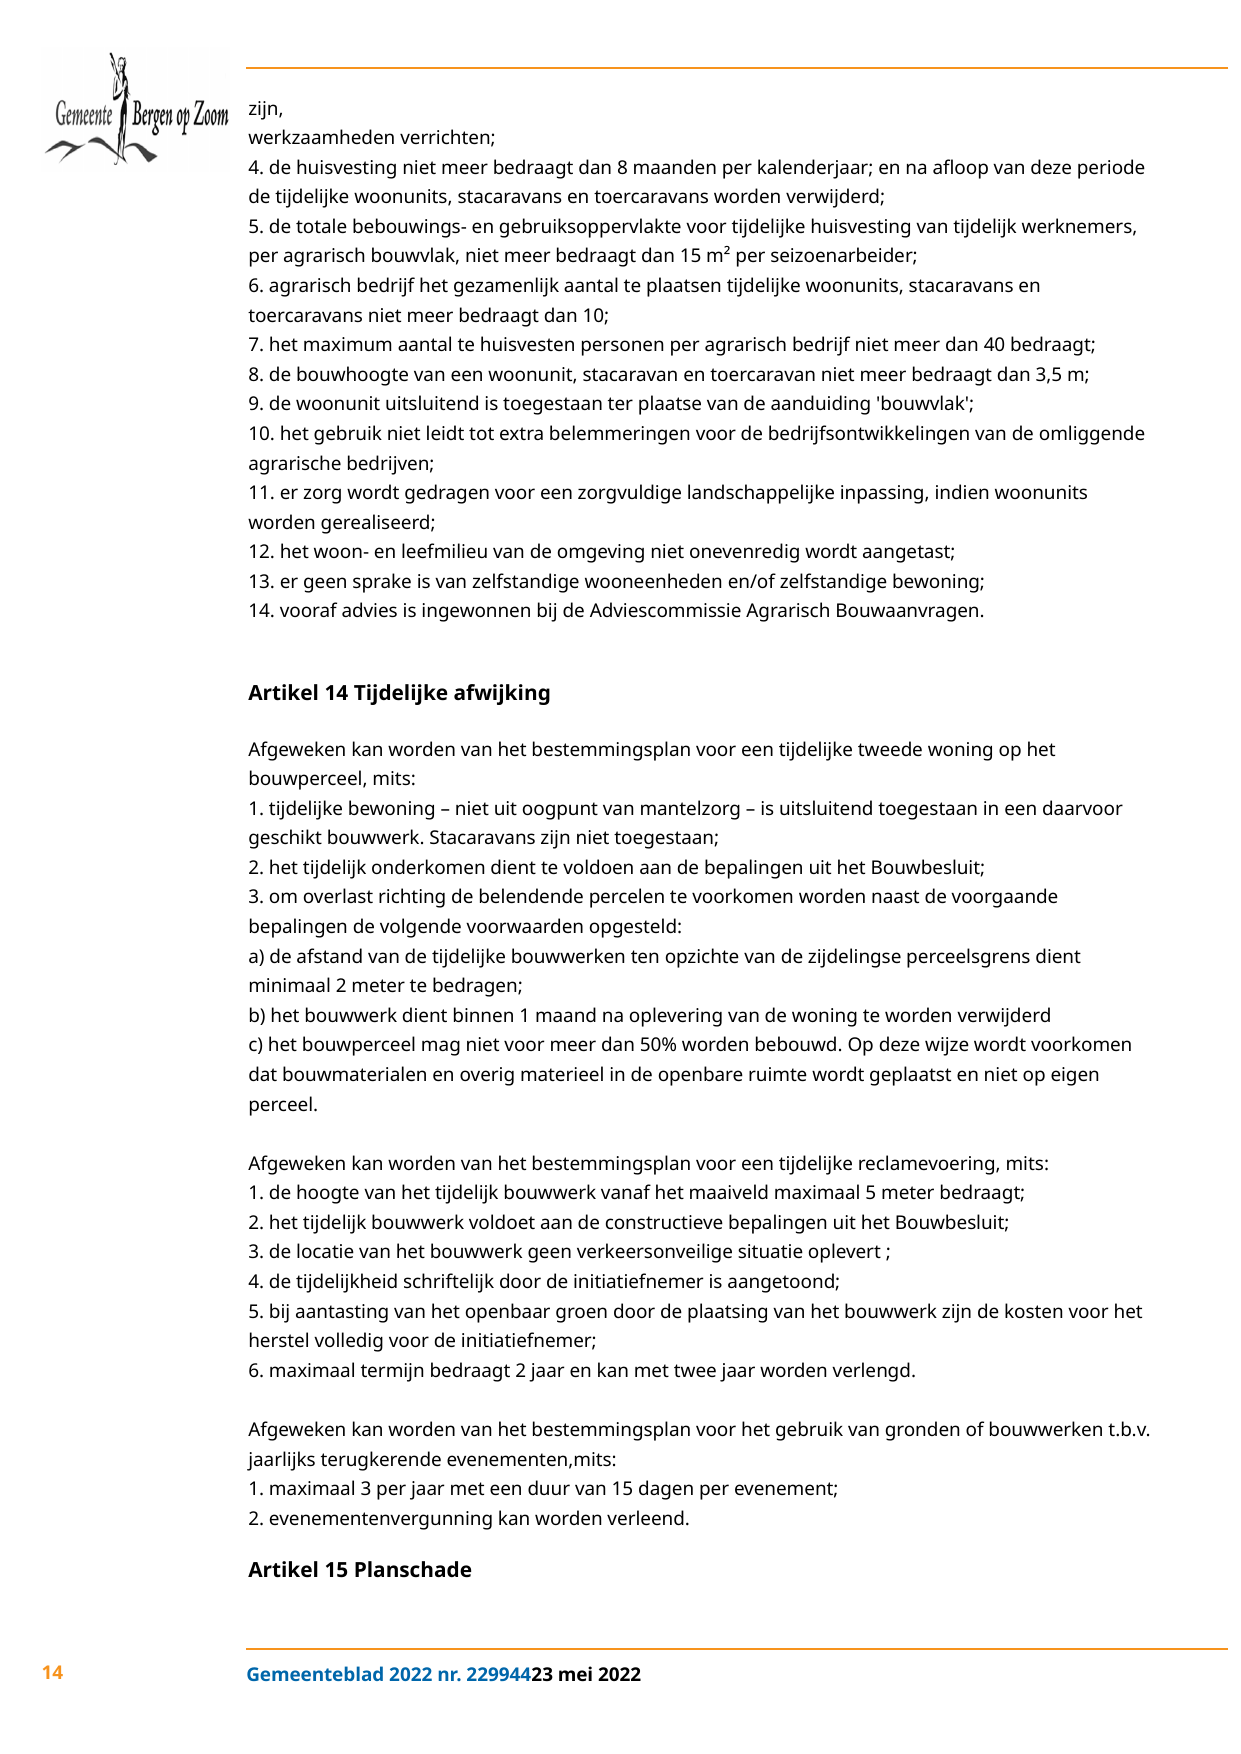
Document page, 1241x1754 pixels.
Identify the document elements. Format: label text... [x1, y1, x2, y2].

text a) de afstand van de tijdelijke bouwwerken ten opzichte van de zijdelingse perceelsgrens dient minimaal 2 meter te bedragen; [248, 943, 1152, 998]
text 12. het woon- en leefmilieu van de omgeving niet onevenredig wordt aangetast; [248, 538, 1152, 564]
text zijn, [248, 95, 1152, 121]
text 2. evenementenvergunning kan worden verleend. [248, 1505, 1152, 1531]
text 8. de bouwhoogte van een woonunit, stacaravan en toercaravan niet meer bedraagt dan 3,5 m; [248, 361, 1152, 387]
text Afgeweken kan worden van het bestemmingsplan voor het gebruik van gronden of bouwwerken t.b.v. jaarlijks terugkerende evenementen,mits: [248, 1416, 1152, 1471]
text 13. er geen sprake is van zelfstandige wooneenheden en/of zelfstandige bewoning; [248, 568, 1152, 594]
text 2. het tijdelijk bouwwerk voldoet aan de constructieve bepalingen uit het Bouwbesluit; [248, 1209, 1152, 1235]
text 6. maximaal termijn bedraagt 2 jaar en kan met twee jaar worden verlengd. [248, 1357, 1152, 1383]
text 4. de huisvesting niet meer bedraagt dan 8 maanden per kalenderjaar; en na afloop van deze periode de tijdelijke woonunits, stacaravans en toercaravans worden verwijderd; [248, 154, 1152, 209]
text b) het bouwwerk dient binnen 1 maand na oplevering van de woning te worden verwijderd [248, 1002, 1152, 1028]
text 3. om overlast richting de belendende percelen te voorkomen worden naast de voorgaande bepalingen de volgende voorwaarden opgesteld: [248, 884, 1152, 939]
text c) het bouwperceel mag niet voor meer dan 50% worden bebouwd. Op deze wijze wordt voorkomen dat bouwmaterialen en overig materieel in de openbare ruimte wordt geplaatst en niet op eigen perceel. [248, 1032, 1152, 1116]
text 1. maximaal 3 per jaar met een duur van 15 dagen per evenement; [248, 1475, 1152, 1501]
text 2. het tijdelijk onderkomen dient te voldoen aan de bepalingen uit het Bouwbesluit; [248, 854, 1152, 880]
text 11. er zorg wordt gedragen voor een zorgvuldige landschappelijke inpassing, indien woonunits worden gerealiseerd; [248, 479, 1152, 535]
text Afgeweken kan worden van het bestemmingsplan voor een tijdelijke tweede woning op het bouwperceel, mits: [248, 736, 1152, 791]
text 7. het maximum aantal te huisvesten personen per agrarisch bedrijf niet meer dan 40 bedraagt; [248, 331, 1152, 357]
text 6. agrarisch bedrijf het gezamenlijk aantal te plaatsen tijdelijke woonunits, stacaravans en toercaravans niet meer bedraagt dan 10; [248, 272, 1152, 328]
text 1. tijdelijke bewoning – niet uit oogpunt van mantelzorg – is uitsluitend toegestaan in een daarvoor geschikt bouwwerk. Stacaravans zijn niet toegestaan; [248, 795, 1152, 850]
text 4. de tijdelijkheid schriftelijk door de initiatiefnemer is aangetoond; [248, 1268, 1152, 1294]
text Afgeweken kan worden van het bestemmingsplan voor een tijdelijke reclamevoering, mits: [248, 1150, 1152, 1176]
text 9. de woonunit uitsluitend is toegestaan ter plaatse van de aanduiding 'bouwvlak'; [248, 391, 1152, 416]
text werkzaamheden verrichten; [248, 124, 1152, 150]
text 14. vooraf advies is ingewonnen bij de Adviescommissie Agrarisch Bouwaanvragen. [248, 598, 1152, 623]
text Artikel 14 Tijdelijke afwijking [248, 678, 1152, 706]
text Artikel 15 Planschade [248, 1555, 1152, 1584]
text 5. de totale bebouwings- en gebruiksoppervlakte voor tijdelijke huisvesting van tijdelijk werknemers, per agrarisch bouwvlak, niet meer bedraagt dan 15 m² per seizoenarbeider; [248, 213, 1152, 268]
text 3. de locatie van het bouwwerk geen verkeersonveilige situatie oplevert ; [248, 1239, 1152, 1264]
text 5. bij aantasting van het openbaar groen door de plaatsing van het bouwwerk zijn de kosten voor het herstel volledig voor de initiatiefnemer; [248, 1298, 1152, 1353]
text 1. de hoogte van het tijdelijk bouwwerk vanaf het maaiveld maximaal 5 meter bedraagt; [248, 1179, 1152, 1205]
picture [41, 47, 231, 172]
text 10. het gebruik niet leidt tot extra belemmeringen voor de bedrijfsontwikkelingen van de omliggende agrarische bedrijven; [248, 420, 1152, 476]
